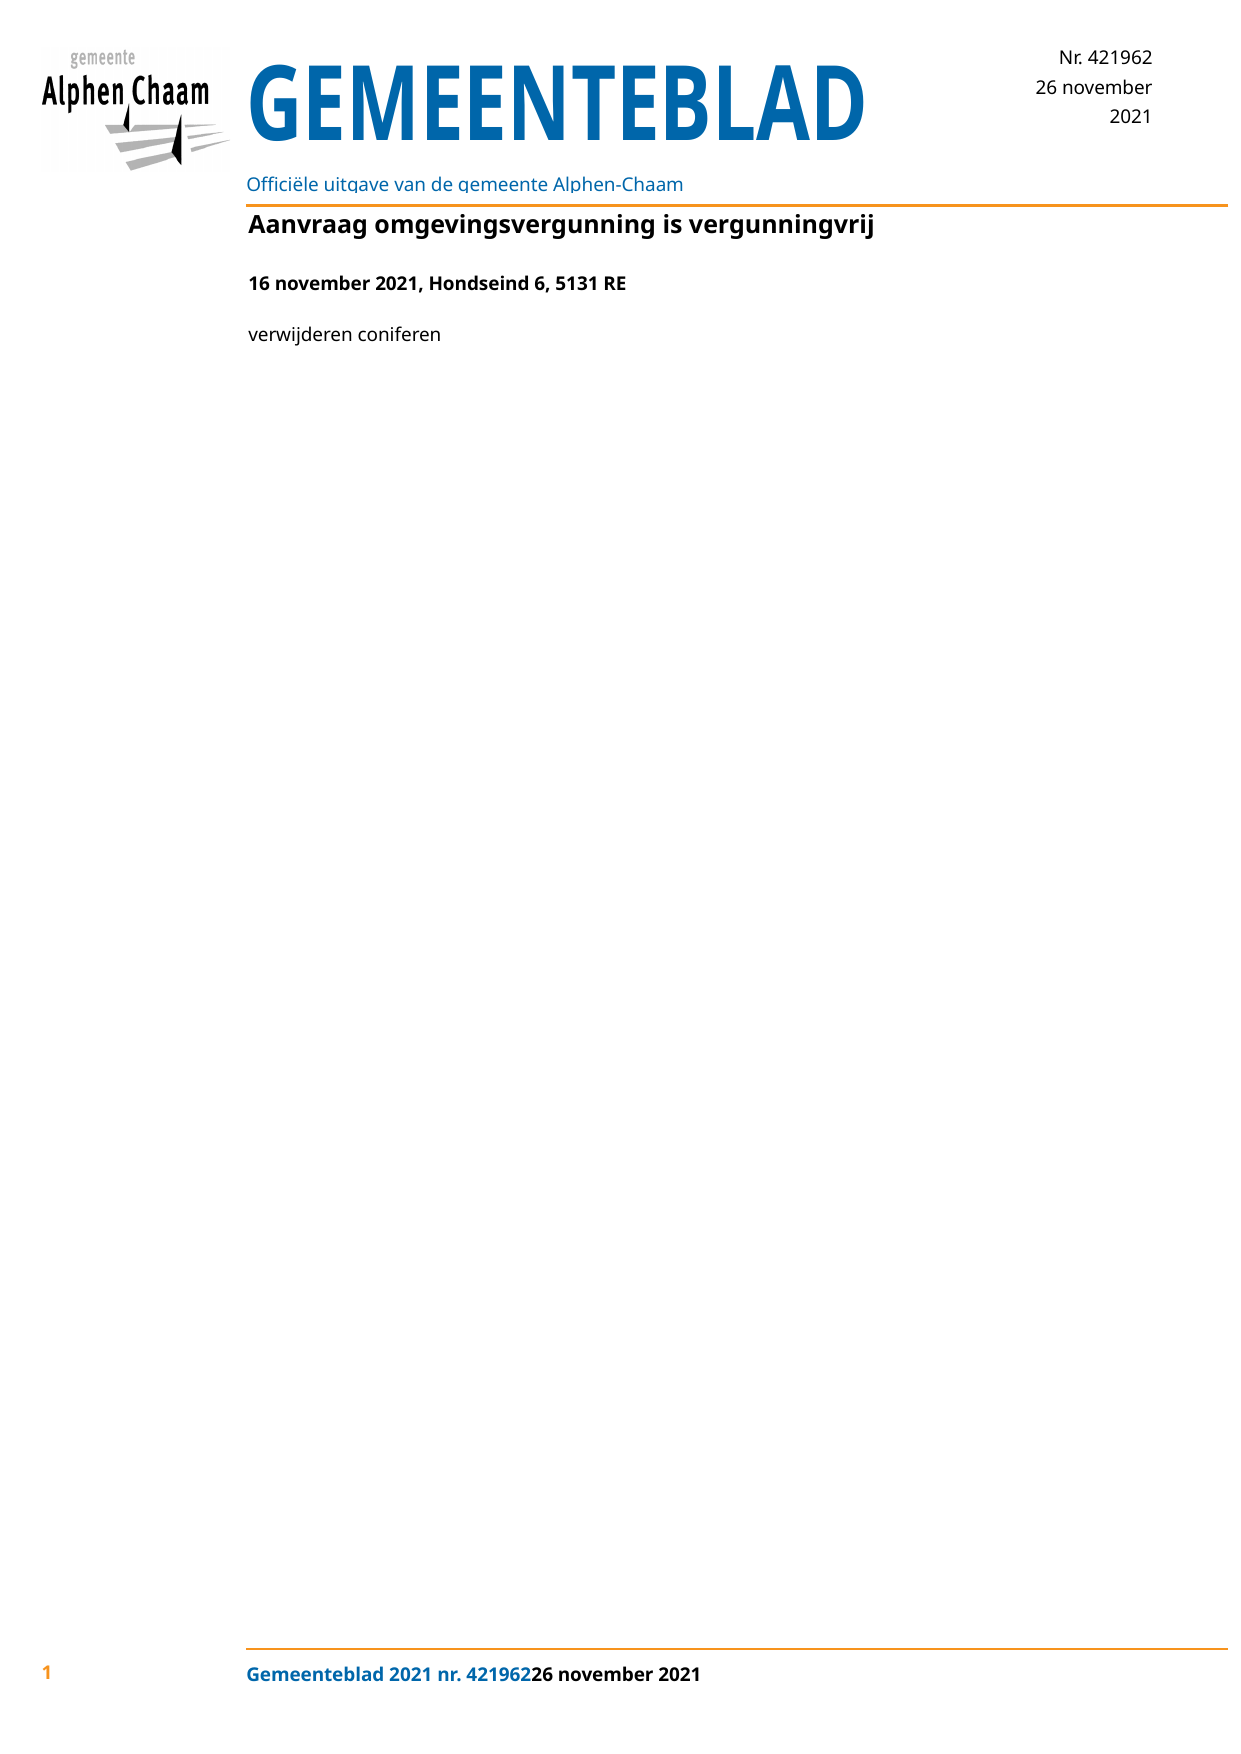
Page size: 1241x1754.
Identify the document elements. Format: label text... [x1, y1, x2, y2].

text 16 november 2021, Hondseind 6, 5131 RE [248, 270, 1152, 296]
picture [41, 47, 231, 172]
text verwijderen coniferen [248, 321, 1152, 346]
text Aanvraag omgevingsvergunning is vergunningvrij [248, 207, 1152, 241]
